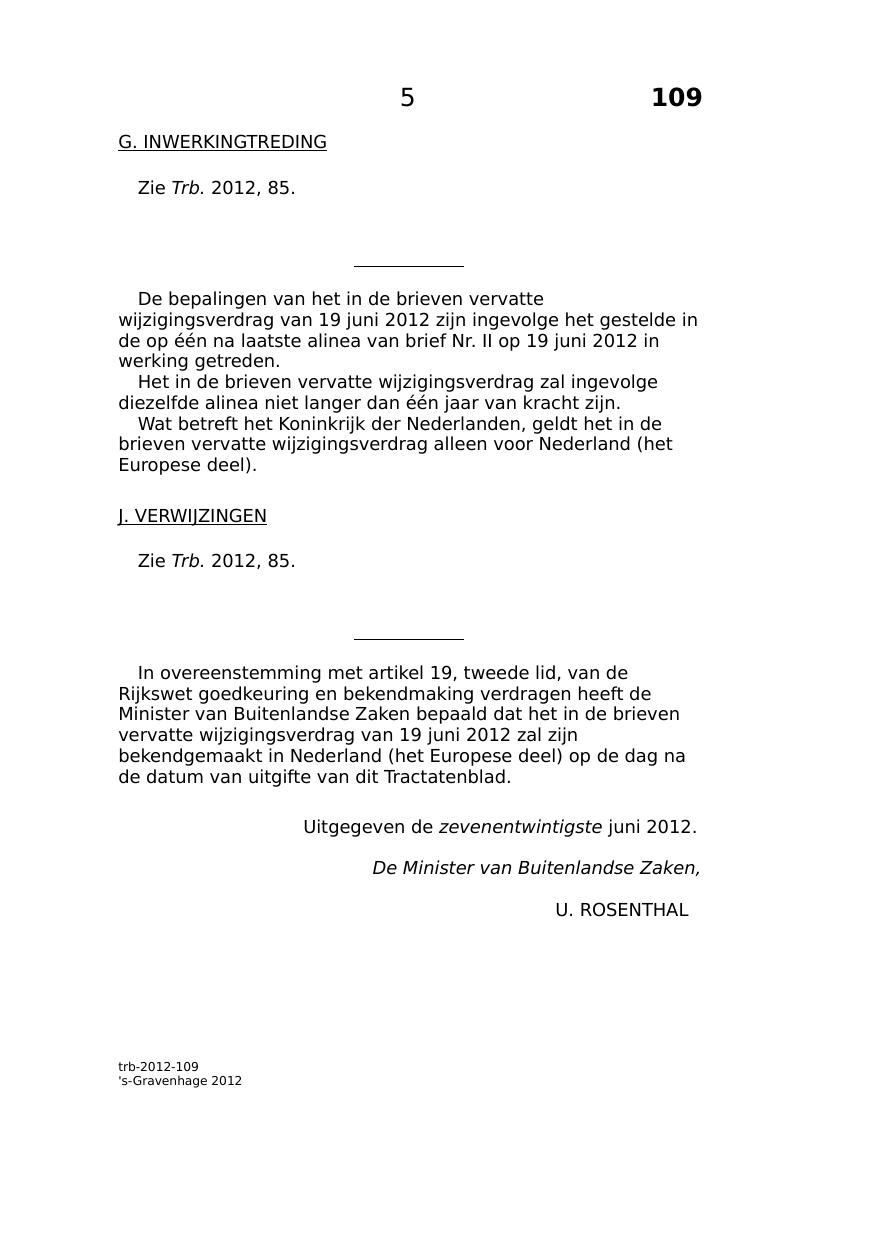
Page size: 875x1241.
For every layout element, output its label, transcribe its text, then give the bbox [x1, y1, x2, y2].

text Zie Trb. 2012, 85. [118, 551, 703, 572]
text Zie Trb. 2012, 85. [118, 178, 703, 198]
text 's-Gravenhage 2012 [118, 1074, 352, 1088]
text Het in de brieven vervatte wijzigingsverdrag zal ingevolge diezelfde alinea niet langer dan één jaar van kracht zijn. [118, 372, 703, 413]
subtitle G. INWERKINGTREDING [118, 132, 703, 153]
text trb-2012-109 [118, 1060, 352, 1074]
text Uitgegeven de zevenentwintigste juni 2012. [118, 817, 703, 838]
text De bepalingen van het in de brieven vervatte wijzigingsverdrag van 19 juni 2012 zijn ingevolge het gestelde in de op één na laatste alinea van brief Nr. II op 19 juni 2012 in werking getreden. [118, 289, 703, 372]
text Wat betreft het Koninkrijk der Nederlanden, geldt het in de brieven vervatte wijzigingsverdrag alleen voor Nederland (het Europese deel). [118, 413, 703, 476]
subtitle J. VERWIJZINGEN [118, 506, 703, 526]
text In overeenstemming met artikel 19, tweede lid, van de Rijkswet goedkeuring en bekendmaking verdragen heeft de Minister van Buitenlandse Zaken bepaald dat het in de brieven vervatte wijzigingsverdrag van 19 juni 2012 zal zijn bekendgemaakt in Nederland (het Europese deel) op de dag na de datum van uitgifte van dit Tractatenblad. [118, 663, 703, 787]
text De Minister van Buitenlandse Zaken, U. ROSENTHAL [118, 858, 703, 920]
